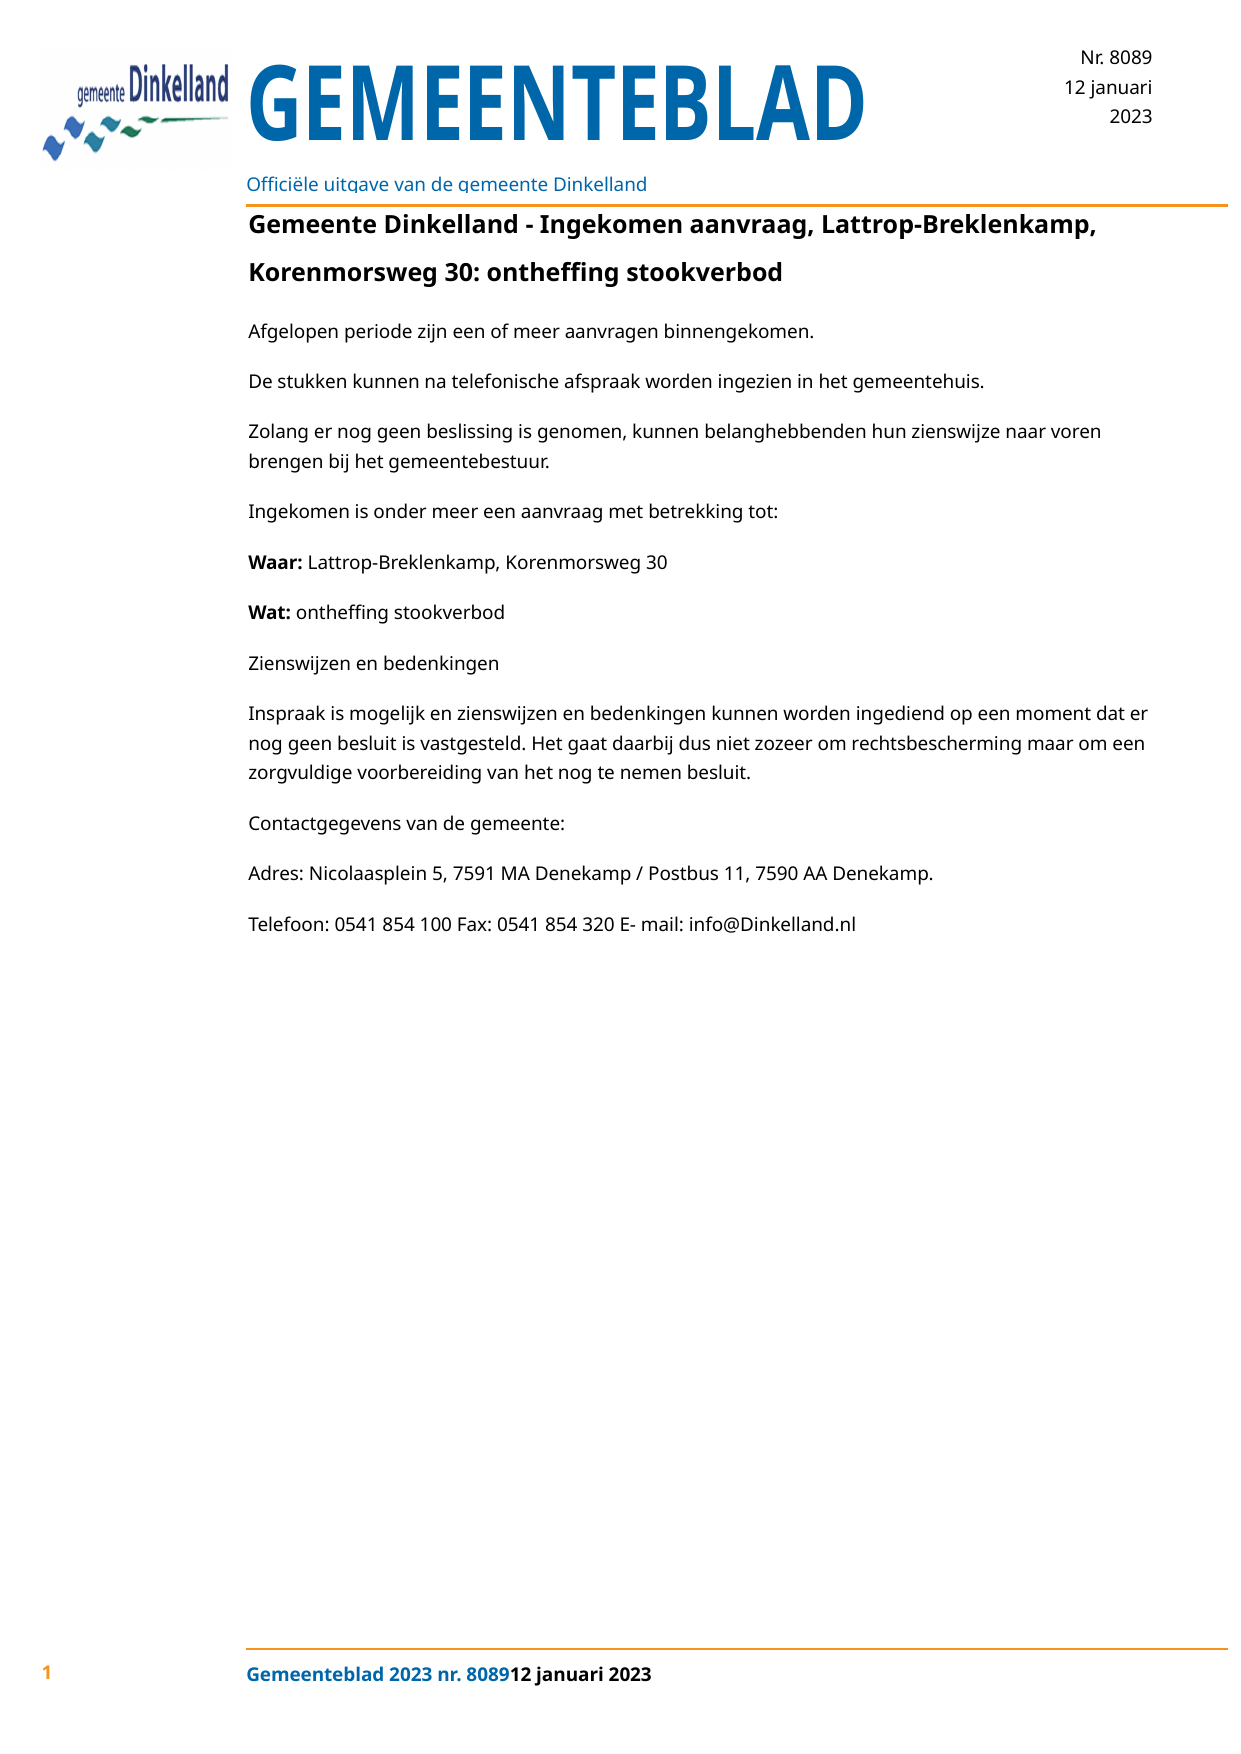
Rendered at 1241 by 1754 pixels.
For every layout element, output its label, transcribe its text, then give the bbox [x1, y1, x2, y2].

text Ingekomen is onder meer een aanvraag met betrekking tot: [248, 499, 1152, 524]
text Inspraak is mogelijk en zienswijzen en bedenkingen kunnen worden ingediend op een moment dat er nog geen besluit is vastgesteld. Het gaat daarbij dus niet zozeer om rechtsbescherming maar om een zorgvuldige voorbereiding van het nog te nemen besluit. [248, 700, 1152, 785]
text Afgelopen periode zijn een of meer aanvragen binnengekomen. [248, 318, 1152, 344]
text Wat: ontheffing stookverbod [248, 599, 1152, 625]
text Adres: Nicolaasplein 5, 7591 MA Denekamp / Postbus 11, 7590 AA Denekamp. [248, 860, 1152, 886]
text Waar: Lattrop-Breklenkamp, Korenmorsweg 30 [248, 549, 1152, 575]
text Telefoon: 0541 854 100 Fax: 0541 854 320 E- mail: info@Dinkelland.nl [248, 911, 1152, 937]
text Gemeente Dinkelland - Ingekomen aanvraag, Lattrop-Breklenkamp, Korenmorsweg 30: ontheffing stookverbod [248, 207, 1152, 288]
text Contactgegevens van de gemeente: [248, 810, 1152, 836]
text De stukken kunnen na telefonische afspraak worden ingezien in het gemeentehuis. [248, 368, 1152, 394]
text Zienswijzen en bedenkingen [248, 650, 1152, 676]
picture [41, 47, 231, 172]
text Zolang er nog geen beslissing is genomen, kunnen belanghebbenden hun zienswijze naar voren brengen bij het gemeentebestuur. [248, 419, 1152, 474]
